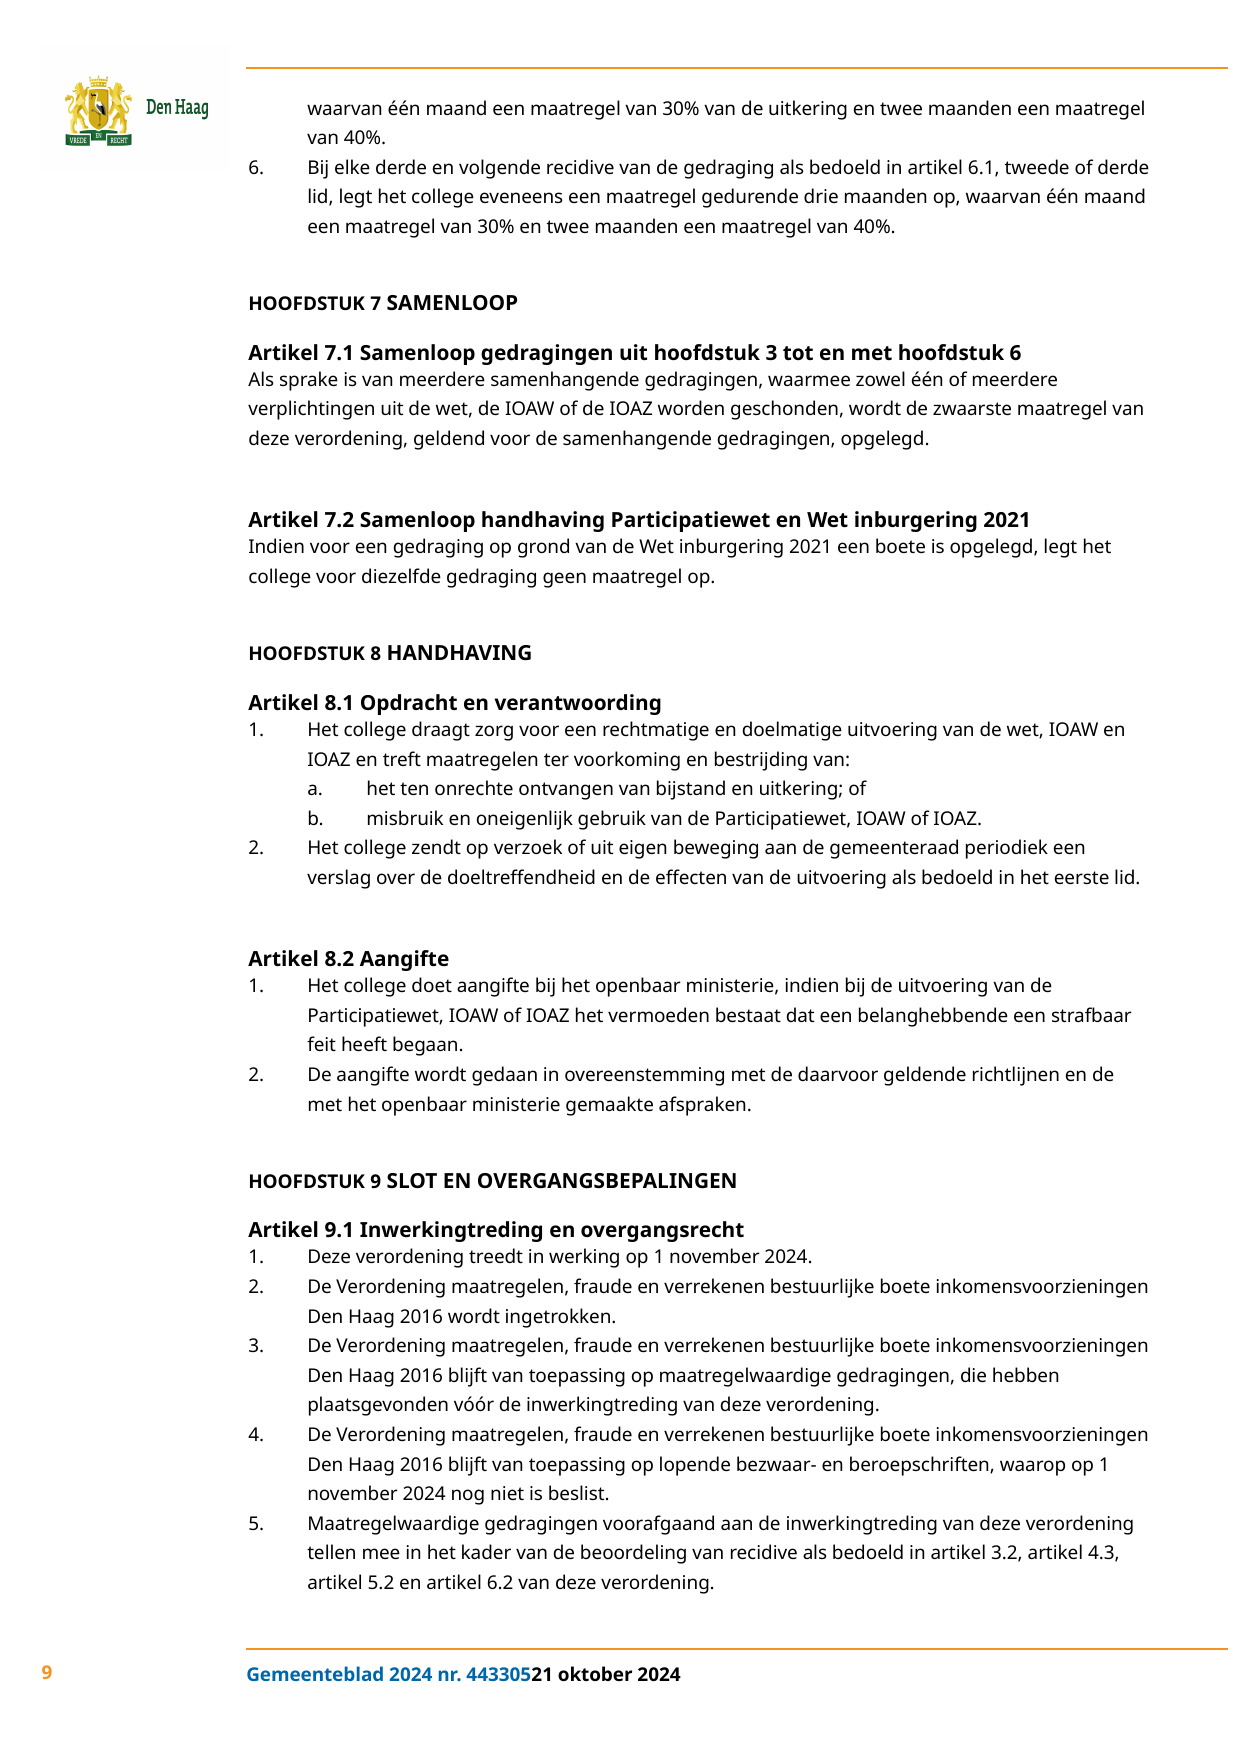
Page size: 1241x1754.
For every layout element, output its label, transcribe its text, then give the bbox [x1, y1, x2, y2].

list De Verordening maatregelen, fraude en verrekenen bestuurlijke boete inkomensvoorzieningen Den Haag 2016 blijft van toepassing op maatregelwaardige gedragingen, die hebben plaatsgevonden vóór de inwerkingtreding van deze verordening. [248, 1332, 1152, 1417]
list Het college zendt op verzoek of uit eigen beweging aan de gemeenteraad periodiek een verslag over de doeltreffendheid en de effecten van de uitvoering als bedoeld in het eerste lid. [248, 834, 1152, 890]
text Artikel 7.1 Samenloop gedragingen uit hoofdstuk 3 tot en met hoofdstuk 6 [248, 338, 1152, 366]
text HOOFDSTUK 7 SAMENLOOP [248, 288, 1152, 317]
list Het college doet aangifte bij het openbaar ministerie, indien bij de uitvoering van de Participatiewet, IOAW of IOAZ het vermoeden bestaat dat een belanghebbende een strafbaar feit heeft begaan. [248, 972, 1152, 1057]
text Artikel 7.2 Samenloop handhaving Participatiewet en Wet inburgering 2021 [248, 505, 1152, 534]
picture [41, 47, 231, 172]
list Maatregelwaardige gedragingen voorafgaand aan de inwerkingtreding van deze verordening tellen mee in het kader van de beoordeling van recidive als bedoeld in artikel 3.2, artikel 4.3, artikel 5.2 en artikel 6.2 van deze verordening. [248, 1510, 1152, 1595]
list Deze verordening treedt in werking op 1 november 2024. [248, 1244, 1152, 1269]
text Artikel 9.1 Inwerkingtreding en overgangsrecht [248, 1215, 1152, 1244]
list misbruik en oneigenlijk gebruik van de Participatiewet, IOAW of IOAZ. [307, 805, 1152, 831]
list De aangifte wordt gedaan in overeenstemming met de daarvoor geldende richtlijnen en de met het openbaar ministerie gemaakte afspraken. [248, 1061, 1152, 1117]
text HOOFDSTUK 9 SLOT EN OVERGANGSBEPALINGEN [248, 1166, 1152, 1194]
list Bij elke derde en volgende recidive van de gedraging als bedoeld in artikel 6.1, tweede of derde lid, legt het college eveneens een maatregel gedurende drie maanden op, waarvan één maand een maatregel van 30% en twee maanden een maatregel van 40%. [248, 154, 1152, 239]
text Artikel 8.1 Opdracht en verantwoording [248, 688, 1152, 716]
text Als sprake is van meerdere samenhangende gedragingen, waarmee zowel één of meerdere verplichtingen uit de wet, de IOAW of de IOAZ worden geschonden, wordt de zwaarste maatregel van deze verordening, geldend voor de samenhangende gedragingen, opgelegd. [248, 366, 1152, 451]
list De Verordening maatregelen, fraude en verrekenen bestuurlijke boete inkomensvoorzieningen Den Haag 2016 blijft van toepassing op lopende bezwaar- en beroepschriften, waarop op 1 november 2024 nog niet is beslist. [248, 1421, 1152, 1506]
text HOOFDSTUK 8 HANDHAVING [248, 638, 1152, 667]
text Artikel 8.2 Aangifte [248, 944, 1152, 972]
list waarvan één maand een maatregel van 30% van de uitkering en twee maanden een maatregel van 40%. [248, 95, 1152, 150]
list De Verordening maatregelen, fraude en verrekenen bestuurlijke boete inkomensvoorzieningen Den Haag 2016 wordt ingetrokken. [248, 1273, 1152, 1329]
list Het college draagt zorg voor een rechtmatige en doelmatige uitvoering van de wet, IOAW en IOAZ en treft maatregelen ter voorkoming en bestrijding van: [248, 716, 1152, 771]
text Indien voor een gedraging op grond van de Wet inburgering 2021 een boete is opgelegd, legt het college voor diezelfde gedraging geen maatregel op. [248, 534, 1152, 589]
list het ten onrechte ontvangen van bijstand en uitkering; of [307, 775, 1152, 801]
